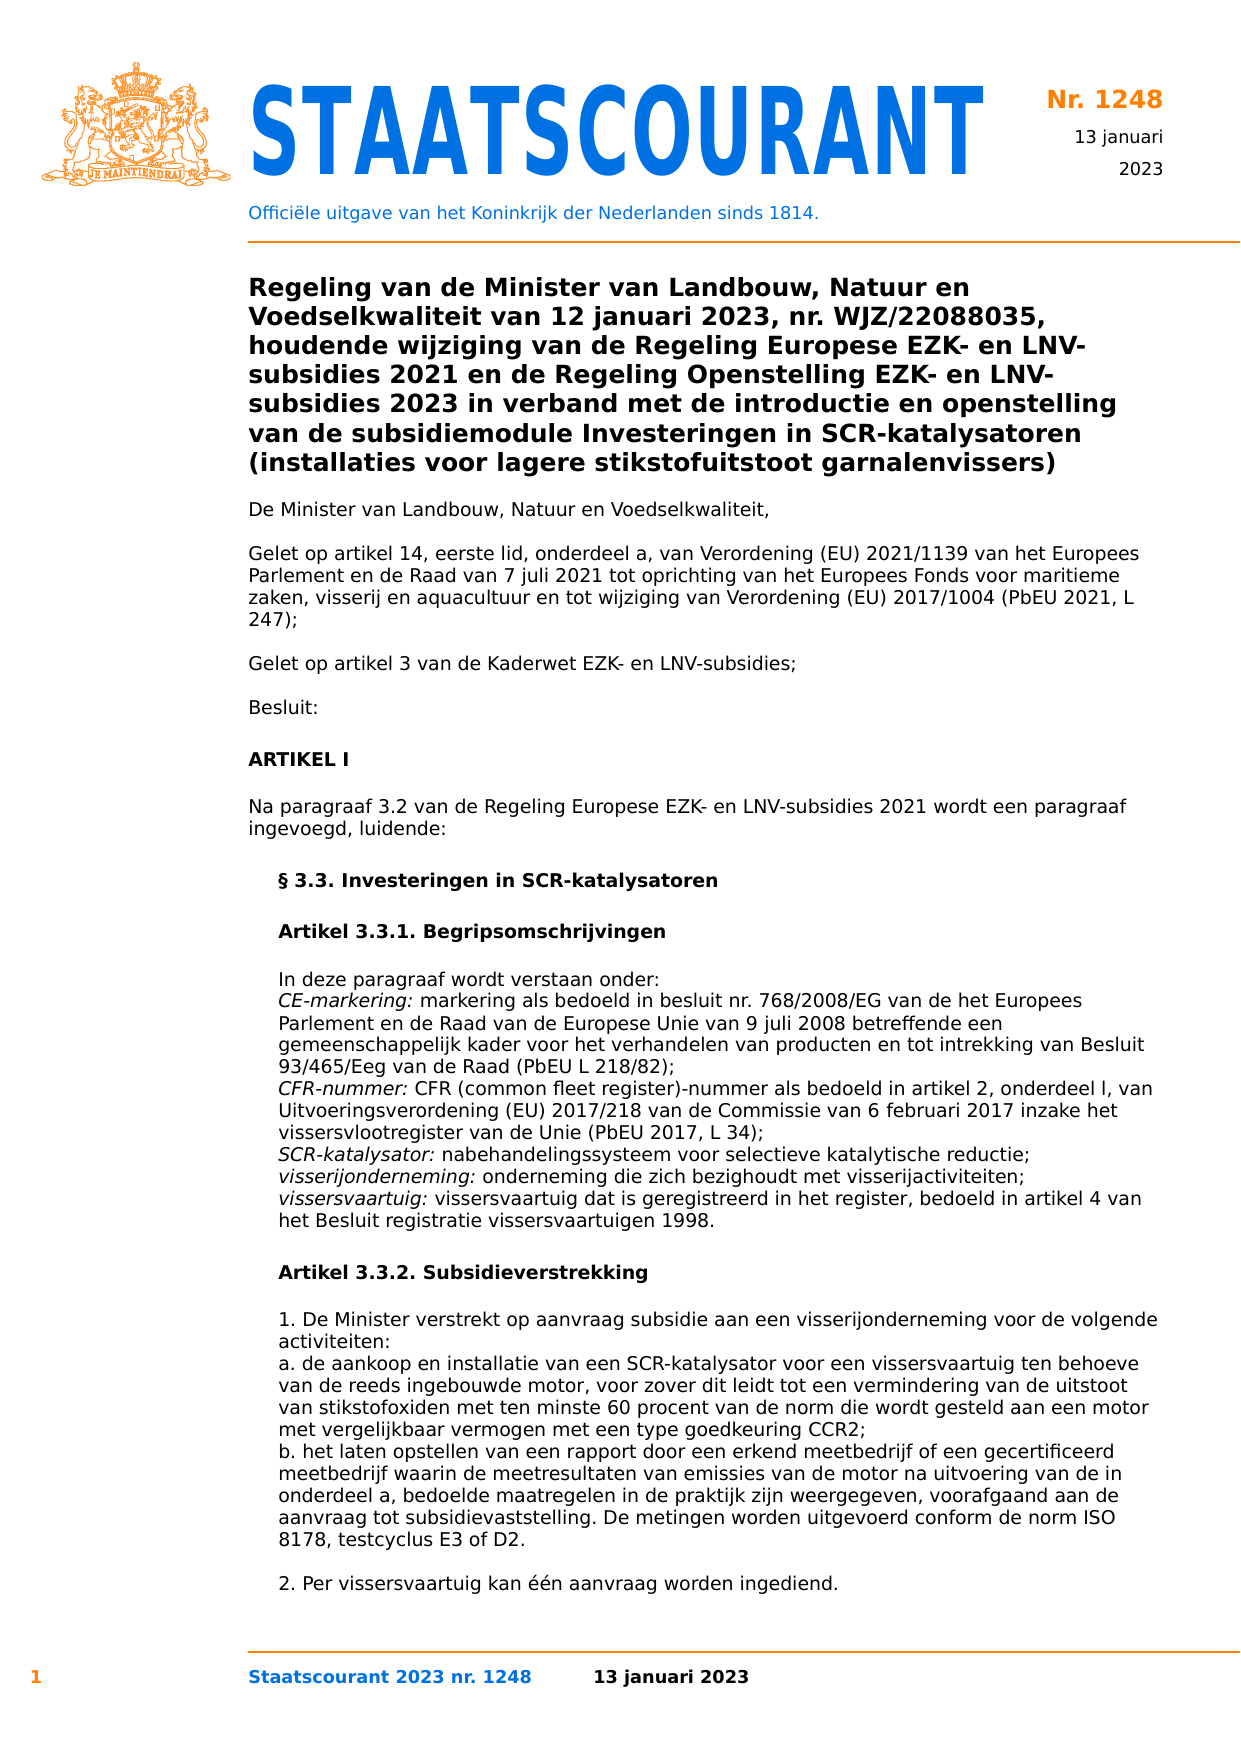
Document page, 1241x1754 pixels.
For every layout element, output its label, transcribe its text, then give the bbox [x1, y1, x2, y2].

text a. de aankoop en installatie van een SCR-katalysator voor een vissersvaartuig ten behoeve van de reeds ingebouwde motor, voor zover dit leidt tot een vermindering van de uitstoot van stikstofoxiden met ten minste 60 procent van de norm die wordt gesteld aan een motor met vergelijkbaar vermogen met een type goedkeuring CCR2; [278, 1353, 1163, 1441]
text visserijonderneming: onderneming die zich bezighoudt met visserijactiviteiten; [278, 1166, 1163, 1188]
subtitle § 3.3. Investeringen in SCR-katalysatoren [278, 869, 1163, 891]
table_cell 2023 [998, 153, 1240, 203]
text b. het laten opstellen van een rapport door een erkend meetbedrijf of een gecertificeerd meetbedrijf waarin de meetresultaten van emissies van de motor na uitvoering van de in onderdeel a, bedoelde maatregelen in de praktijk zijn weergegeven, voorafgaand aan de aanvraag tot subsidievaststelling. De metingen worden uitgevoerd conform de norm ISO 8178, testcyclus E3 of D2. [278, 1441, 1163, 1551]
table_header Nr. 1248 [998, 62, 1240, 121]
subtitle Regeling van de Minister van Landbouw, Natuur en Voedselkwaliteit van 12 januari 2023, nr. WJZ/22088035, houdende wijziging van de Regeling Europese EZK- en LNV-subsidies 2021 en de Regeling Openstelling EZK- en LNV-subsidies 2023 in verband met de introductie en openstelling van de subsidiemodule Investeringen in SCR-katalysatoren (installaties voor lagere stikstofuitstoot garnalenvissers) [248, 273, 1163, 477]
text In deze paragraaf wordt verstaan onder: [278, 968, 1163, 990]
text 1. De Minister verstrekt op aanvraag subsidie aan een visserijonderneming voor de volgende activiteiten: [278, 1309, 1163, 1353]
text Gelet op artikel 3 van de Kaderwet EZK- en LNV-subsidies; [248, 653, 1163, 675]
text vissersvaartuig: vissersvaartuig dat is geregistreerd in het register, bedoeld in artikel 4 van het Besluit registratie vissersvaartuigen 1998. [278, 1188, 1163, 1232]
picture [41, 62, 231, 186]
table_header STAATSCOURANT [248, 62, 998, 203]
text De Minister van Landbouw, Natuur en Voedselkwaliteit, [248, 499, 1163, 521]
subtitle Artikel 3.3.2. Subsidieverstrekking [278, 1262, 1163, 1284]
table_cell Officiële uitgave van het Koninkrijk der Nederlanden sinds 1814. [248, 203, 1240, 241]
text Na paragraaf 3.2 van de Regeling Europese EZK- en LNV-subsidies 2021 wordt een paragraaf ingevoegd, luidende: [248, 796, 1163, 839]
text Besluit: [248, 697, 1163, 718]
text SCR-katalysator: nabehandelingssysteem voor selectieve katalytische reductie; [278, 1144, 1163, 1166]
subtitle Artikel 3.3.1. Begripsomschrijvingen [278, 921, 1163, 943]
text 2. Per vissersvaartuig kan één aanvraag worden ingediend. [278, 1573, 1163, 1595]
text Gelet op artikel 14, eerste lid, onderdeel a, van Verordening (EU) 2021/1139 van het Europees Parlement en de Raad van 7 juli 2021 tot oprichting van het Europees Fonds voor maritieme zaken, visserij en aquacultuur en tot wijziging van Verordening (EU) 2017/1004 (PbEU 2021, L 247); [248, 543, 1163, 631]
table_header [25, 62, 248, 241]
text CFR-nummer: CFR (common fleet register)-nummer als bedoeld in artikel 2, onderdeel l, van Uitvoeringsverordening (EU) 2017/218 van de Commissie van 6 februari 2017 inzake het vissersvlootregister van de Unie (PbEU 2017, L 34); [278, 1078, 1163, 1144]
text CE-markering: markering als bedoeld in besluit nr. 768/2008/EG van de het Europees Parlement en de Raad van de Europese Unie van 9 juli 2008 betreffende een gemeenschappelijk kader voor het verhandelen van producten en tot intrekking van Besluit 93/465/Eeg van de Raad (PbEU L 218/82); [278, 990, 1163, 1078]
subtitle ARTIKEL I [248, 748, 1163, 771]
table_cell 13 januari [998, 121, 1240, 153]
